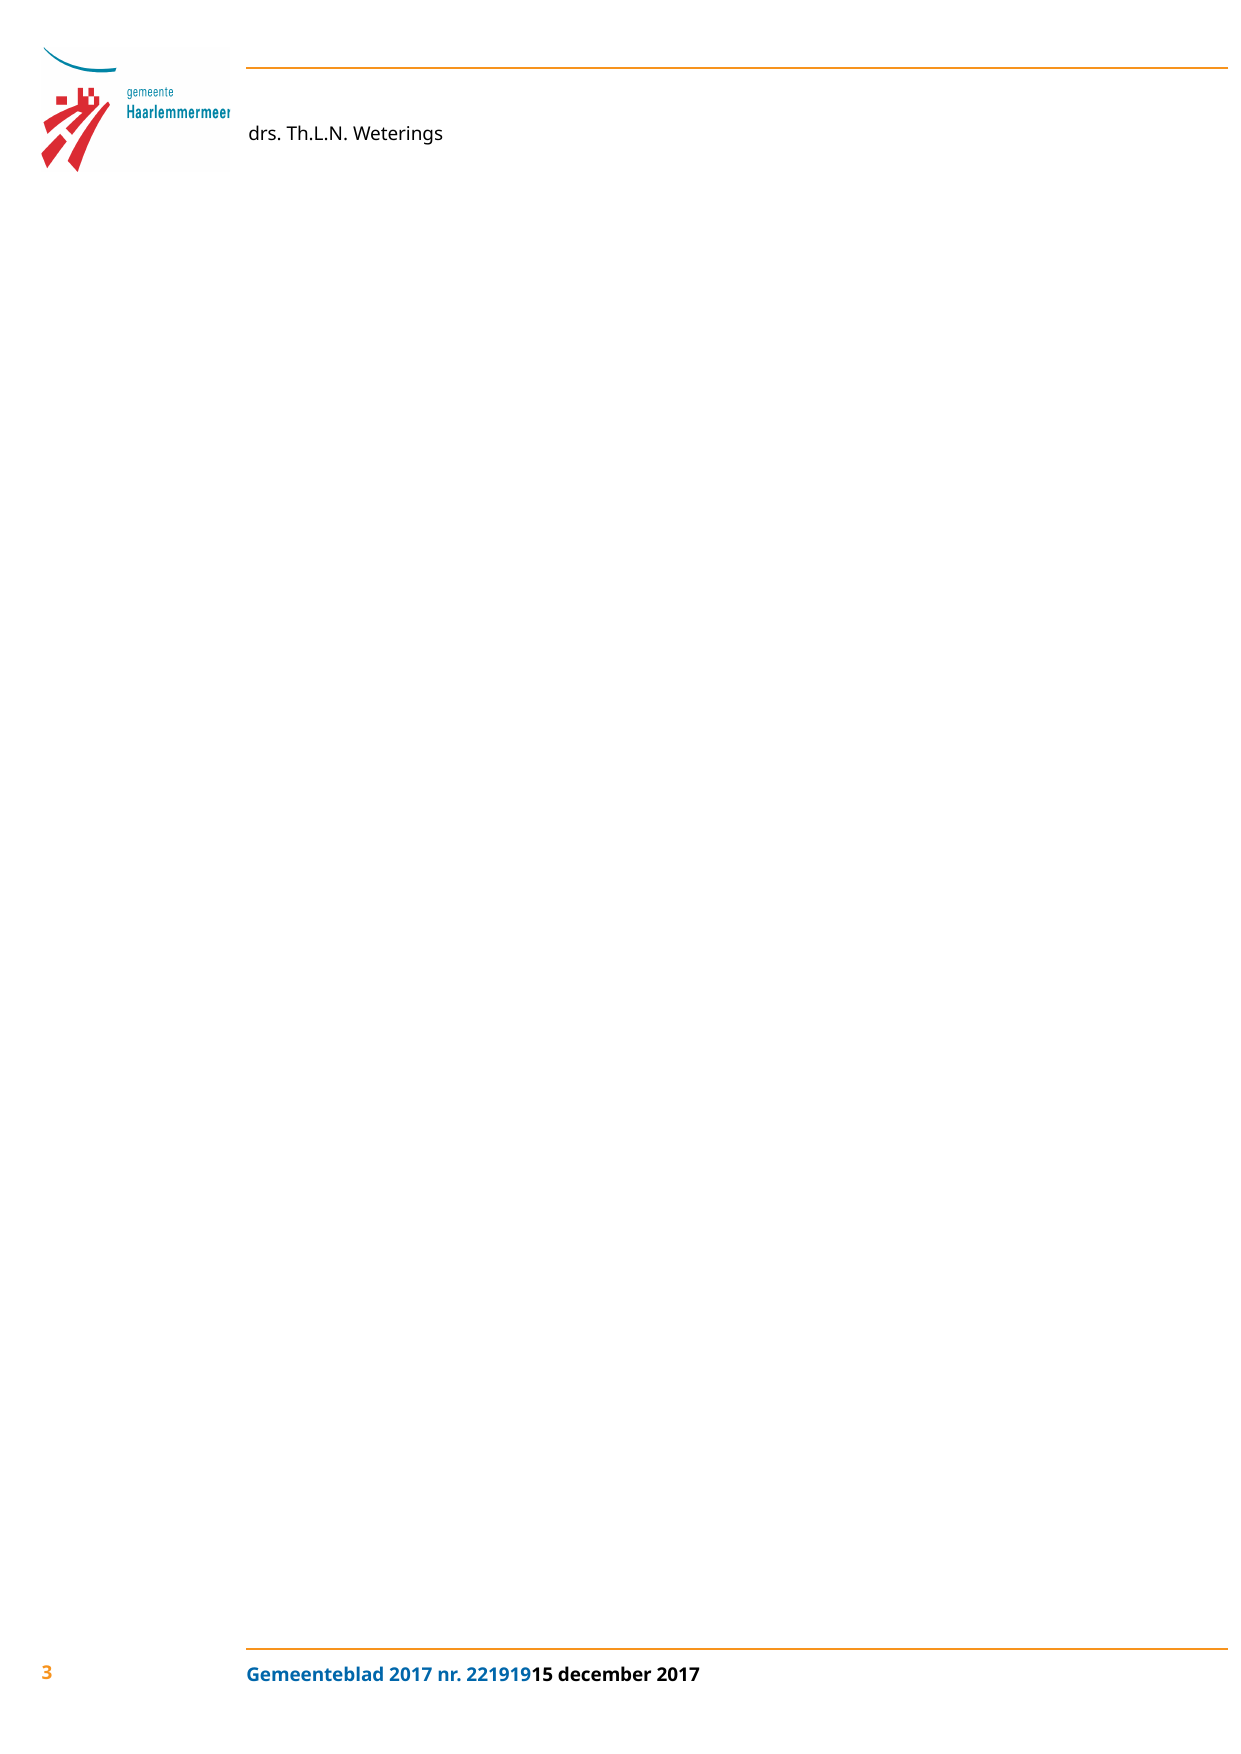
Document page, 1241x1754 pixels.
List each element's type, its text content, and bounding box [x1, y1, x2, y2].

picture [41, 47, 231, 172]
text drs. Th.L.N. Weterings [248, 121, 1152, 146]
